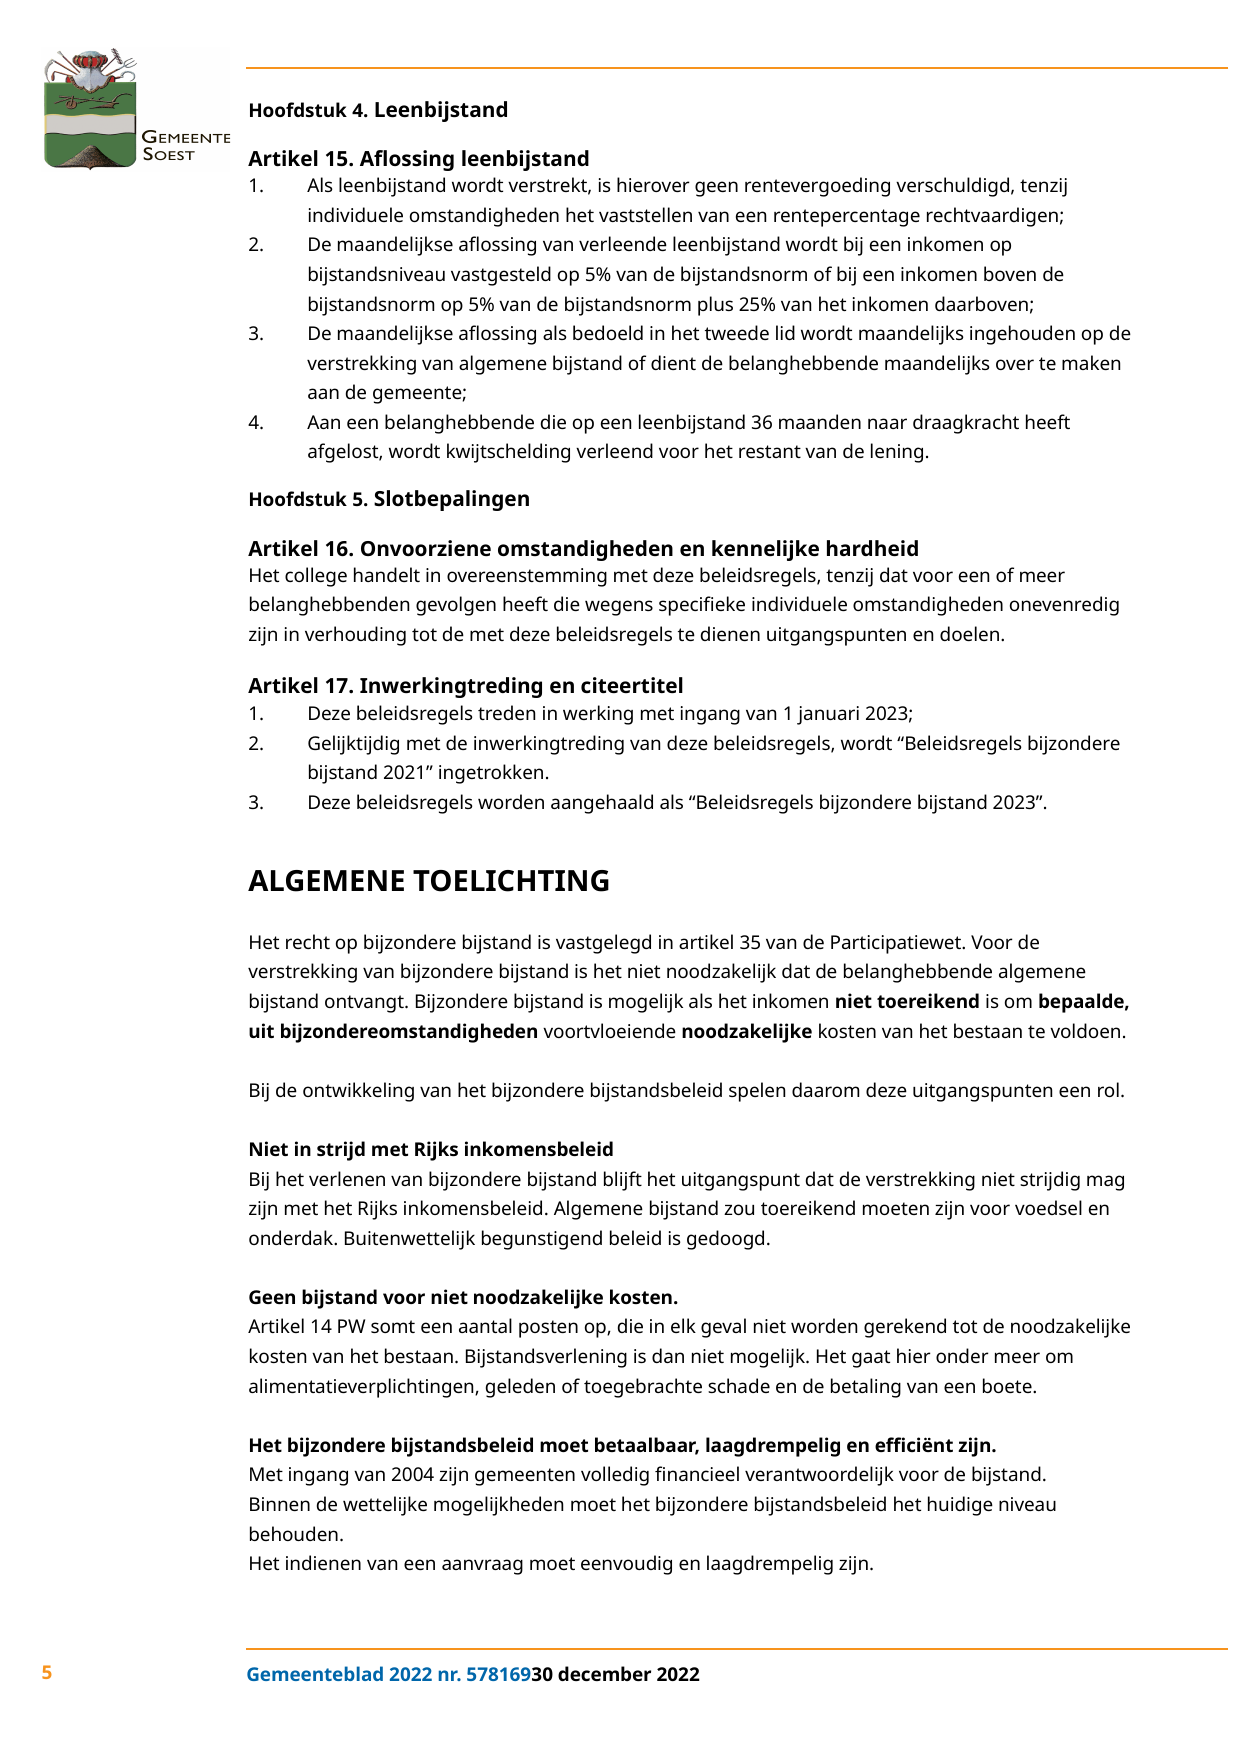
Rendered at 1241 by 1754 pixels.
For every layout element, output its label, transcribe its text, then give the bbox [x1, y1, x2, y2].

list De maandelijkse aflossing als bedoeld in het tweede lid wordt maandelijks ingehouden op de verstrekking van algemene bijstand of dient de belanghebbende maandelijks over te maken aan de gemeente; [248, 320, 1152, 405]
text Niet in strijd met Rijks inkomensbeleid [248, 1136, 1152, 1162]
text Artikel 14 PW somt een aantal posten op, die in elk geval niet worden gerekend tot de noodzakelijke kosten van het bestaan. Bijstandsverlening is dan niet mogelijk. Het gaat hier onder meer om alimentatieverplichtingen, geleden of toegebrachte schade en de betaling van een boete. [248, 1314, 1152, 1398]
list Deze beleidsregels worden aangehaald als “Beleidsregels bijzondere bijstand 2023”. [248, 789, 1152, 814]
text Het recht op bijzondere bijstand is vastgelegd in artikel 35 van de Participatiewet. Voor de verstrekking van bijzondere bijstand is het niet noodzakelijk dat de belanghebbende algemene bijstand ontvangt. Bijzondere bijstand is mogelijk als het inkomen niet toereikend is om bepaalde, uit bijzondereomstandigheden voortvloeiende noodzakelijke kosten van het bestaan te voldoen. [248, 929, 1152, 1043]
text Geen bijstand voor niet noodzakelijke kosten. [248, 1284, 1152, 1310]
text Het bijzondere bijstandsbeleid moet betaalbaar, laagdrempelig en efficiënt zijn. [248, 1432, 1152, 1458]
text Artikel 16. Onvoorziene omstandigheden en kennelijke hardheid [248, 534, 1152, 562]
text Bij het verlenen van bijzondere bijstand blijft het uitgangspunt dat de verstrekking niet strijdig mag zijn met het Rijks inkomensbeleid. Algemene bijstand zou toereikend moeten zijn voor voedsel en onderdak. Buitenwettelijk begunstigend beleid is gedoogd. [248, 1166, 1152, 1251]
list Als leenbijstand wordt verstrekt, is hierover geen rentevergoeding verschuldigd, tenzij individuele omstandigheden het vaststellen van een rentepercentage rechtvaardigen; [248, 172, 1152, 228]
picture [41, 47, 231, 172]
text Hoofdstuk 5. Slotbepalingen [248, 484, 1152, 513]
list De maandelijkse aflossing van verleende leenbijstand wordt bij een inkomen op bijstandsniveau vastgesteld op 5% van de bijstandsnorm of bij een inkomen boven de bijstandsnorm op 5% van de bijstandsnorm plus 25% van het inkomen daarboven; [248, 232, 1152, 317]
text Hoofdstuk 4. Leenbijstand [248, 95, 1152, 123]
text Met ingang van 2004 zijn gemeenten volledig financieel verantwoordelijk voor de bijstand. [248, 1462, 1152, 1487]
text Het indienen van een aanvraag moet eenvoudig en laagdrempelig zijn. [248, 1550, 1152, 1576]
text Artikel 17. Inwerkingtreding en citeertitel [248, 672, 1152, 700]
text Bij de ontwikkeling van het bijzondere bijstandsbeleid spelen daarom deze uitgangspunten een rol. [248, 1077, 1152, 1103]
text Het college handelt in overeenstemming met deze beleidsregels, tenzij dat voor een of meer belanghebbenden gevolgen heeft die wegens specifieke individuele omstandigheden onevenredig zijn in verhouding tot de met deze beleidsregels te dienen uitgangspunten en doelen. [248, 562, 1152, 647]
list Deze beleidsregels treden in werking met ingang van 1 januari 2023; [248, 700, 1152, 726]
text Artikel 15. Aflossing leenbijstand [248, 144, 1152, 172]
list Aan een belanghebbende die op een leenbijstand 36 maanden naar draagkracht heeft afgelost, wordt kwijtschelding verleend voor het restant van de lening. [248, 409, 1152, 464]
text ALGEMENE TOELICHTING [248, 860, 1152, 900]
text Binnen de wettelijke mogelijkheden moet het bijzondere bijstandsbeleid het huidige niveau behouden. [248, 1491, 1152, 1546]
list Gelijktijdig met de inwerkingtreding van deze beleidsregels, wordt “Beleidsregels bijzondere bijstand 2021” ingetrokken. [248, 730, 1152, 785]
